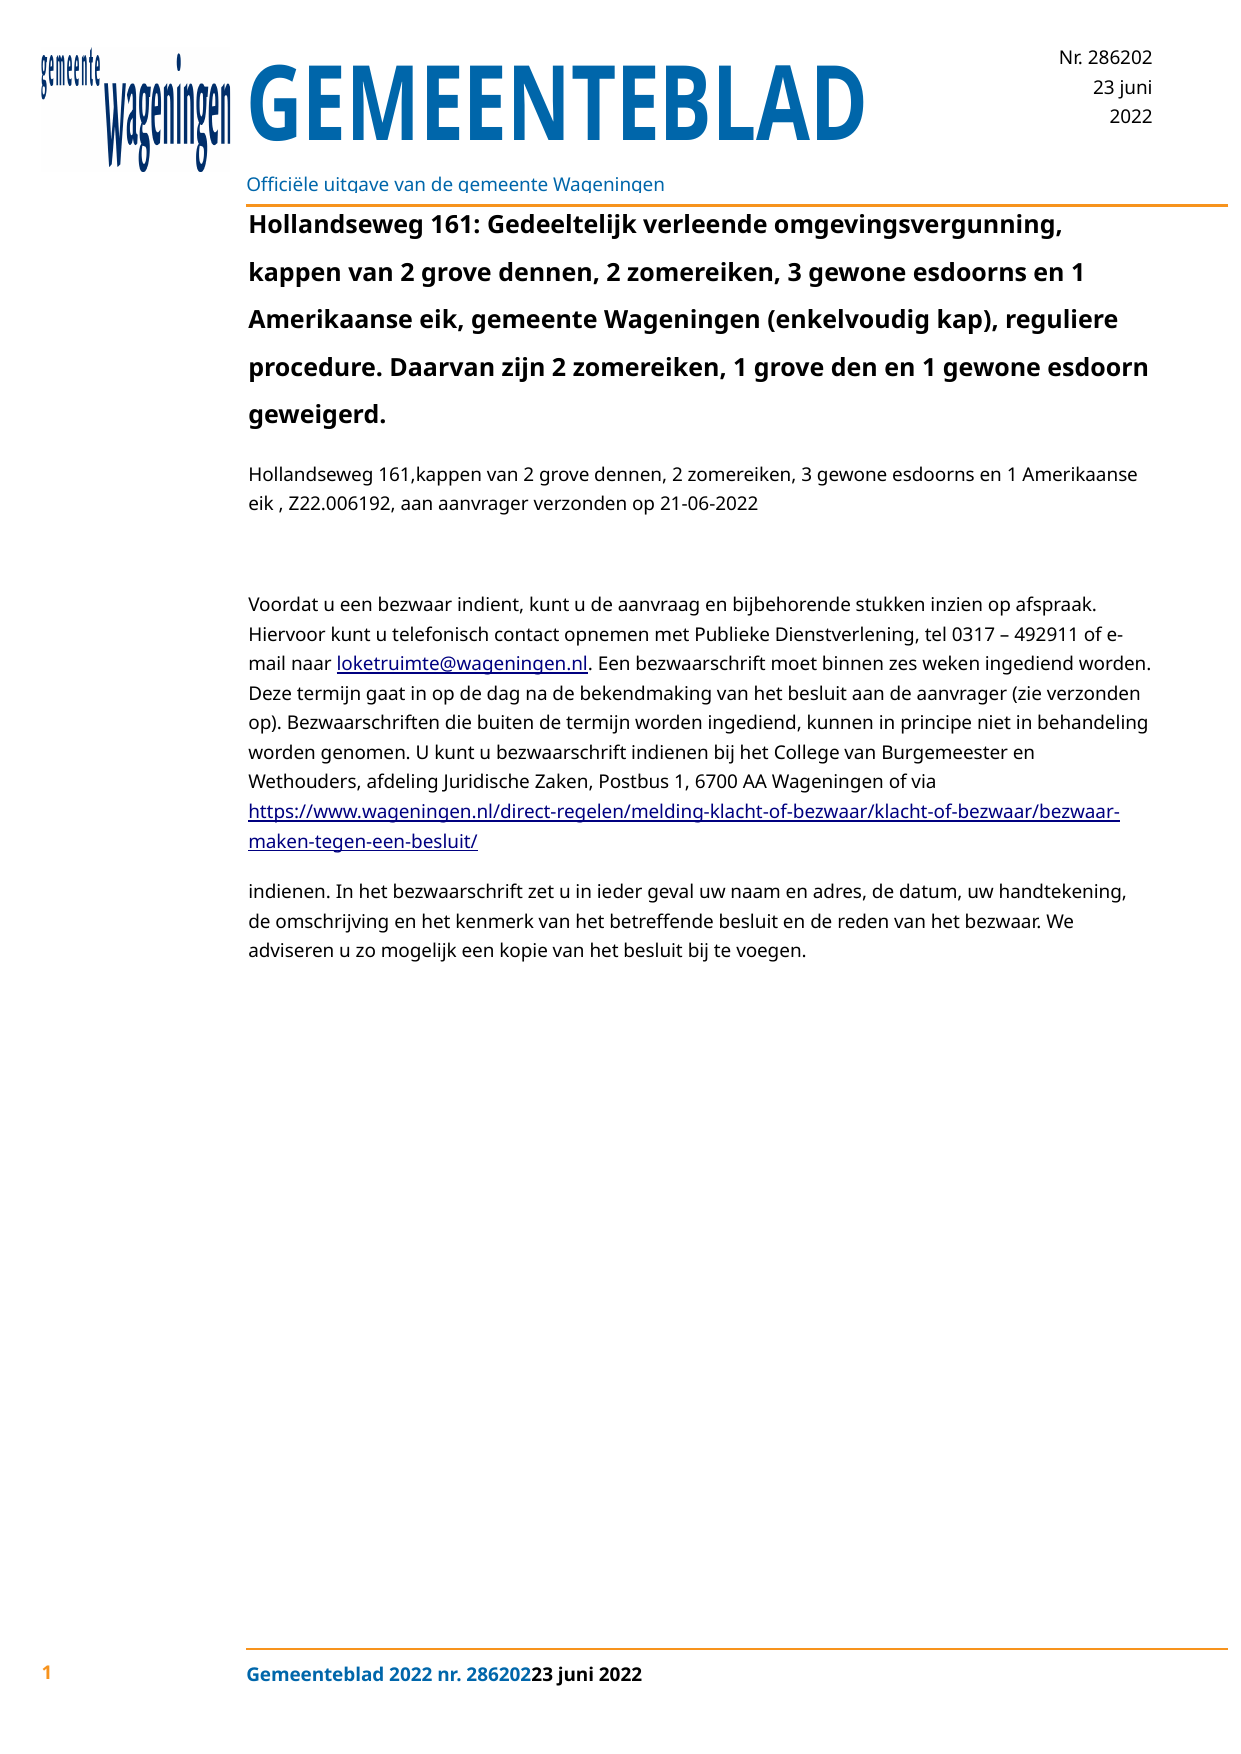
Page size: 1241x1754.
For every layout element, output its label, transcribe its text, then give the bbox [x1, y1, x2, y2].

text Voordat u een bezwaar indient, kunt u de aanvraag en bijbehorende stukken inzien op afspraak. Hiervoor kunt u telefonisch contact opnemen met Publieke Dienstverlening, tel 0317 – 492911 of e-mail naar loketruimte@wageningen.nl. Een bezwaarschrift moet binnen zes weken ingediend worden. Deze termijn gaat in op de dag na de bekendmaking van het besluit aan de aanvrager (zie verzonden op). Bezwaarschriften die buiten de termijn worden ingediend, kunnen in principe niet in behandeling worden genomen. U kunt u bezwaarschrift indienen bij het College van Burgemeester en Wethouders, afdeling Juridische Zaken, Postbus 1, 6700 AA Wageningen of via https://www.wageningen.nl/direct-regelen/melding-klacht-of-bezwaar/klacht-of-bezwaar/bezwaar-maken-tegen-een-besluit/ [248, 591, 1152, 853]
picture [41, 47, 231, 172]
text indienen. In het bezwaarschrift zet u in ieder geval uw naam en adres, de datum, uw handtekening, de omschrijving en het kenmerk van het betreffende besluit en de reden van het bezwaar. We adviseren u zo mogelijk een kopie van het besluit bij te voegen. [248, 878, 1152, 963]
text Hollandseweg 161,kappen van 2 grove dennen, 2 zomereiken, 3 gewone esdoorns en 1 Amerikaanse eik , Z22.006192, aan aanvrager verzonden op 21-06-2022 [248, 461, 1152, 516]
text Hollandseweg 161: Gedeeltelijk verleende omgevingsvergunning, kappen van 2 grove dennen, 2 zomereiken, 3 gewone esdoorns en 1 Amerikaanse eik, gemeente Wageningen (enkelvoudig kap), reguliere procedure. Daarvan zijn 2 zomereiken, 1 grove den en 1 gewone esdoorn geweigerd. [248, 207, 1152, 431]
